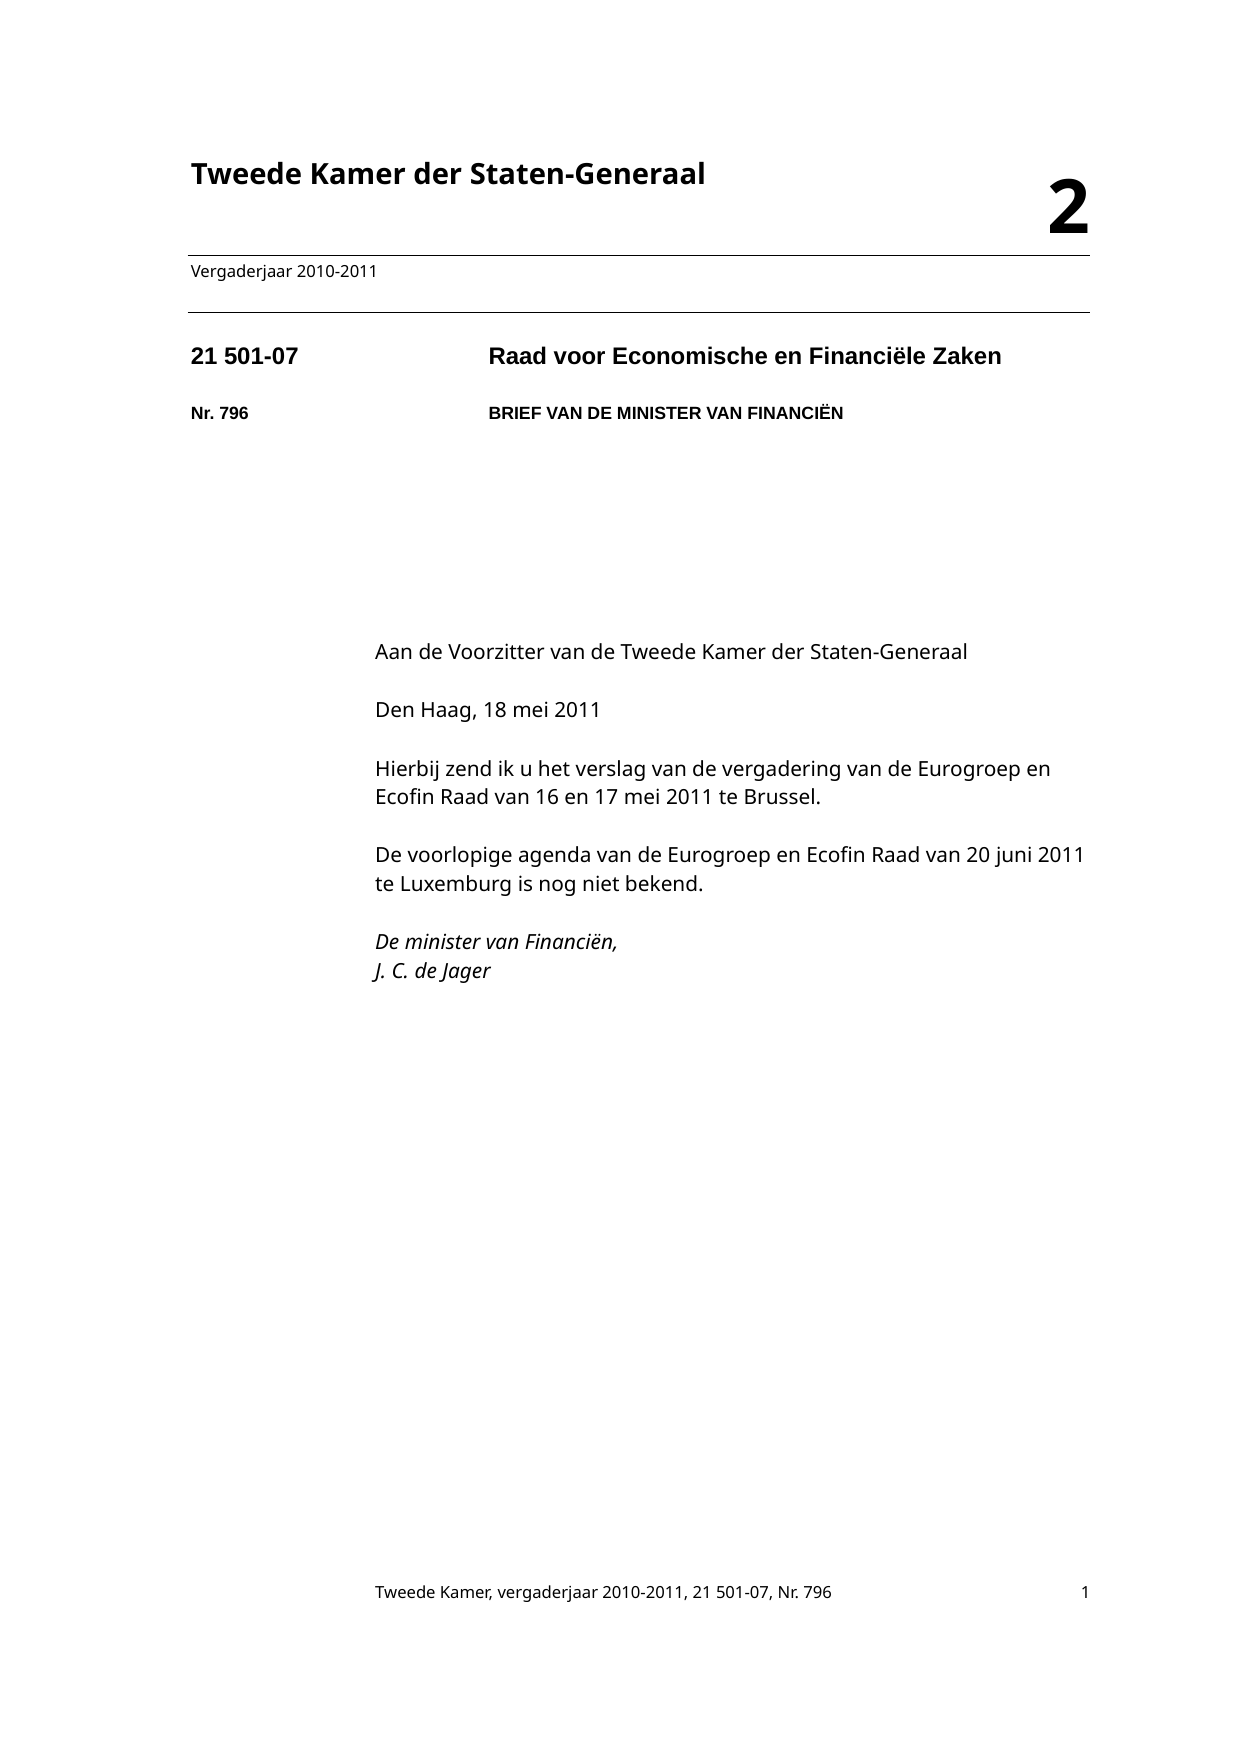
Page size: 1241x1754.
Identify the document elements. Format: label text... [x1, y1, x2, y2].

text Aan de Voorzitter van de Tweede Kamer der Staten-Generaal [375, 637, 1090, 665]
table_cell [485, 256, 1090, 312]
text De minister van Financiën, [375, 927, 1090, 956]
text J. C. de Jager [375, 956, 1090, 984]
table_cell 21 501-07 [188, 339, 485, 399]
table_cell Raad voor Economische en Financiële Zaken [485, 339, 1090, 399]
table_cell Vergaderjaar 2010-2011 [188, 256, 485, 312]
table_cell Nr. 796 [188, 399, 485, 518]
table_cell [485, 313, 1090, 339]
text Hierbij zend ik u het verslag van de vergadering van de Eurogroep en Ecofin Raad van 16 en 17 mei 2011 te Brussel. [375, 754, 1090, 811]
table_header Tweede Kamer der Staten-Generaal [188, 150, 909, 255]
table_cell [188, 313, 485, 339]
table_cell BRIEF VAN DE MINISTER VAN FINANCIËN [485, 399, 1090, 518]
table_header 2 [910, 150, 1090, 255]
text De voorlopige agenda van de Eurogroep en Ecofin Raad van 20 juni 2011 te Luxemburg is nog niet bekend. [375, 841, 1090, 897]
text Den Haag, 18 mei 2011 [375, 695, 1090, 724]
